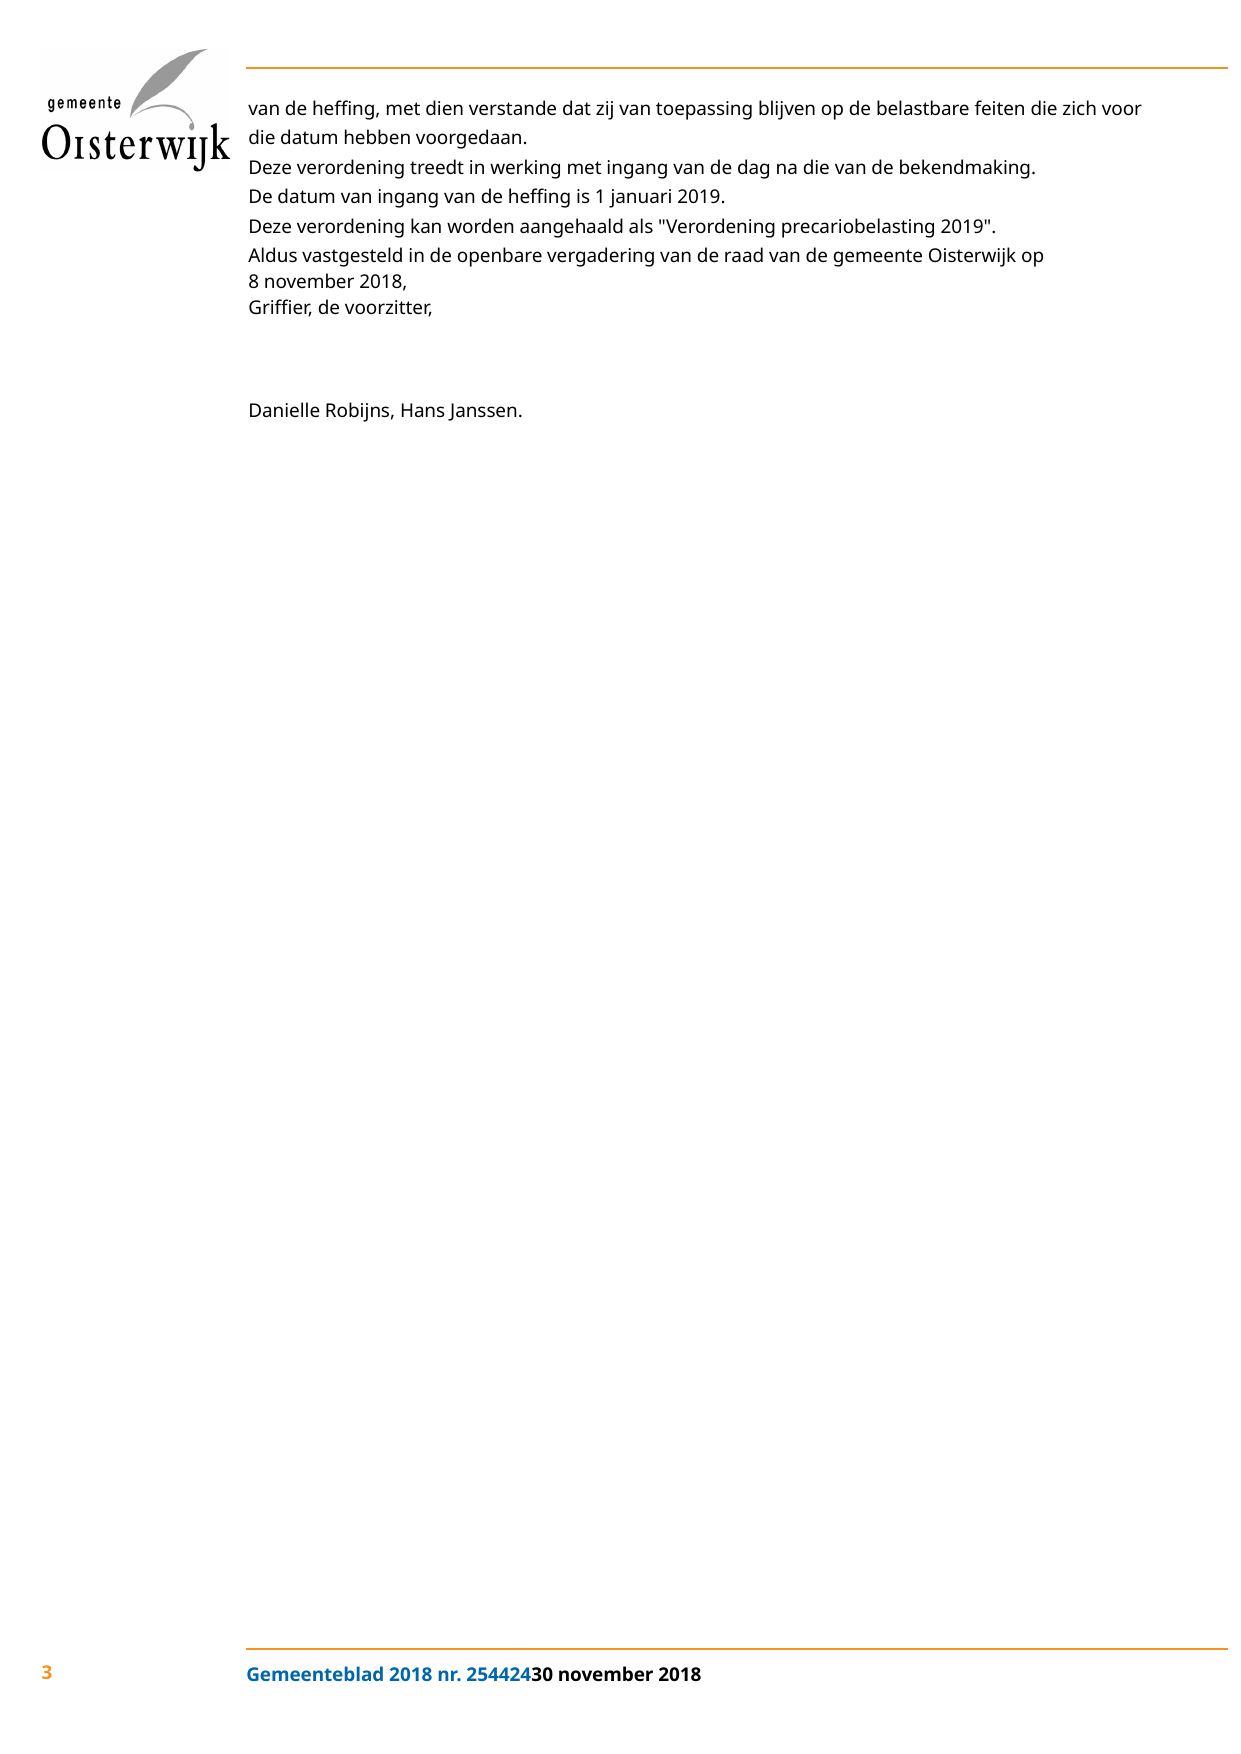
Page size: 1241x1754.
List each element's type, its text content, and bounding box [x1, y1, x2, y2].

text 8 november 2018, [248, 268, 1152, 294]
text Danielle Robijns, Hans Janssen. [248, 397, 1152, 423]
text De datum van ingang van de heffing is 1 januari 2019. [248, 183, 1152, 209]
text Deze verordening kan worden aangehaald als "Verordening precariobelasting 2019". [248, 213, 1152, 239]
text Deze verordening treedt in werking met ingang van de dag na die van de bekendmaking. [248, 154, 1152, 180]
text Griffier, de voorzitter, [248, 294, 1152, 320]
text Aldus vastgesteld in de openbare vergadering van de raad van de gemeente Oisterwijk op [248, 243, 1152, 268]
picture [41, 47, 231, 172]
text van de heffing, met dien verstande dat zij van toepassing blijven op de belastbare feiten die zich voor die datum hebben voorgedaan. [248, 95, 1152, 150]
